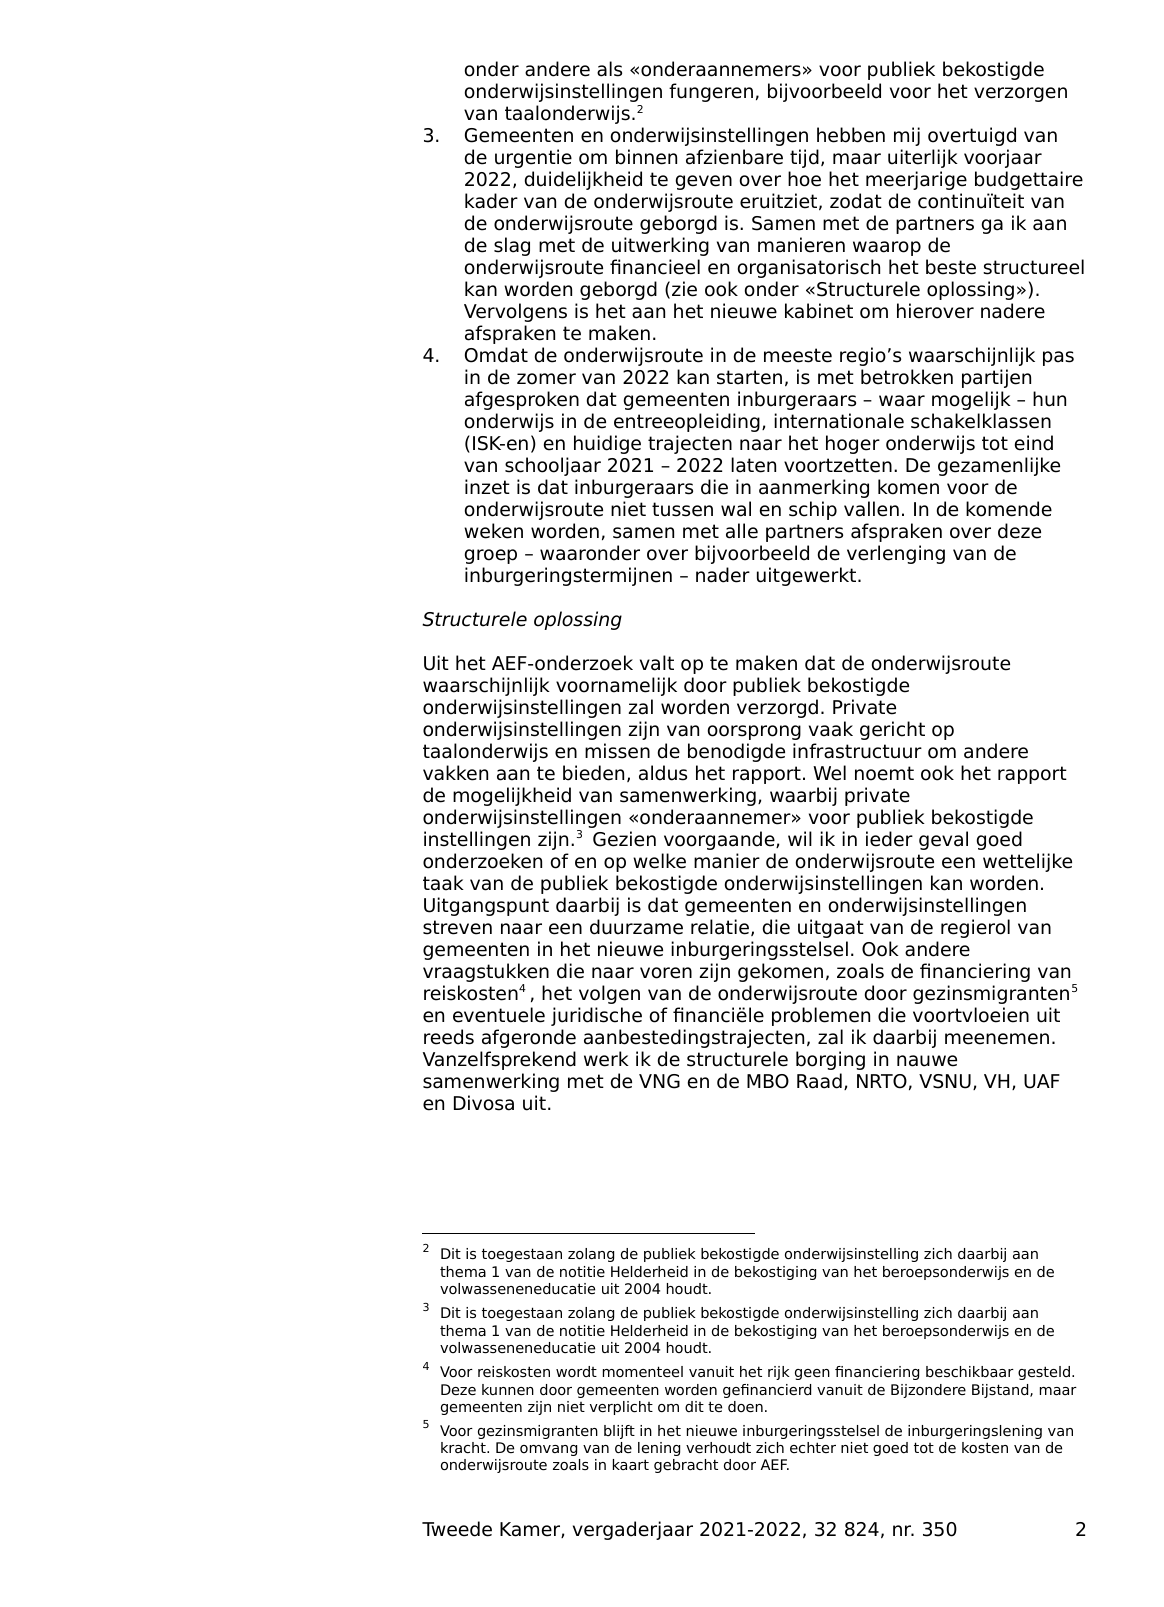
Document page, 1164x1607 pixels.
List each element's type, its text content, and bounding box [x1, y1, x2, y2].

text Uit het AEF-onderzoek valt op te maken dat de onderwijsroute waarschijnlijk voornamelijk door publiek bekostigde onderwijsinstellingen zal worden verzorgd. Private onderwijsinstellingen zijn van oorsprong vaak gericht op taalonderwijs en missen de benodigde infrastructuur om andere vakken aan te bieden, aldus het rapport. Wel noemt ook het rapport de mogelijkheid van samenwerking, waarbij private onderwijsinstellingen «onderaannemer» voor publiek bekostigde instellingen zijn. Gezien voorgaande, wil ik in ieder geval goed onderzoeken of en op welke manier de onderwijsroute een wettelijke taak van de publiek bekostigde onderwijsinstellingen kan worden. Uitgangspunt daarbij is dat gemeenten en onderwijsinstellingen streven naar een duurzame relatie, die uitgaat van de regierol van gemeenten in het nieuwe inburgeringsstelsel. Ook andere vraagstukken die naar voren zijn gekomen, zoals de financiering van reiskosten, het volgen van de onderwijsroute door gezinsmigranten en eventuele juridische of financiële problemen die voortvloeien uit reeds afgeronde aanbestedingstrajecten, zal ik daarbij meenemen. Vanzelfsprekend werk ik de structurele borging in nauwe samenwerking met de VNG en de MBO Raad, NRTO, VSNU, VH, UAF en Divosa uit. [422, 653, 1087, 1114]
text Voor gezinsmigranten blijft in het nieuwe inburgeringsstelsel de inburgeringslening van kracht. De omvang van de lening verhoudt zich echter niet goed tot de kosten van de onderwijsroute zoals in kaart gebracht door AEF. [422, 1418, 1087, 1474]
subtitle Structurele oplossing [422, 609, 1087, 631]
text Voor reiskosten wordt momenteel vanuit het rijk geen financiering beschikbaar gesteld. Deze kunnen door gemeenten worden gefinancierd vanuit de Bijzondere Bijstand, maar gemeenten zijn niet verplicht om dit te doen. [422, 1360, 1087, 1416]
text Dit is toegestaan zolang de publiek bekostigde onderwijsinstelling zich daarbij aan thema 1 van de notitie Helderheid in de bekostiging van het beroepsonderwijs en de volwasseneneducatie uit 2004 houdt. [422, 1242, 1087, 1298]
text 3. Gemeenten en onderwijsinstellingen hebben mij overtuigd van de urgentie om binnen afzienbare tijd, maar uiterlijk voorjaar 2022, duidelijkheid te geven over hoe het meerjarige budgettaire kader van de onderwijsroute eruitziet, zodat de continuïteit van de onderwijsroute geborgd is. Samen met de partners ga ik aan de slag met de uitwerking van manieren waarop de onderwijsroute financieel en organisatorisch het beste structureel kan worden geborgd (zie ook onder «Structurele oplossing»). Vervolgens is het aan het nieuwe kabinet om hierover nadere afspraken te maken. [422, 125, 1087, 345]
text onder andere als «onderaannemers» voor publiek bekostigde onderwijsinstellingen fungeren, bijvoorbeeld voor het verzorgen van taalonderwijs. [422, 59, 1087, 125]
text 4. Omdat de onderwijsroute in de meeste regio’s waarschijnlijk pas in de zomer van 2022 kan starten, is met betrokken partijen afgesproken dat gemeenten inburgeraars – waar mogelijk – hun onderwijs in de entreeopleiding, internationale schakelklassen (ISK-en) en huidige trajecten naar het hoger onderwijs tot eind van schooljaar 2021 – 2022 laten voortzetten. De gezamenlijke inzet is dat inburgeraars die in aanmerking komen voor de onderwijsroute niet tussen wal en schip vallen. In de komende weken worden, samen met alle partners afspraken over deze groep – waaronder over bijvoorbeeld de verlenging van de inburgeringstermijnen – nader uitgewerkt. [422, 345, 1087, 587]
text Dit is toegestaan zolang de publiek bekostigde onderwijsinstelling zich daarbij aan thema 1 van de notitie Helderheid in de bekostiging van het beroepsonderwijs en de volwasseneneducatie uit 2004 houdt. [422, 1301, 1087, 1357]
